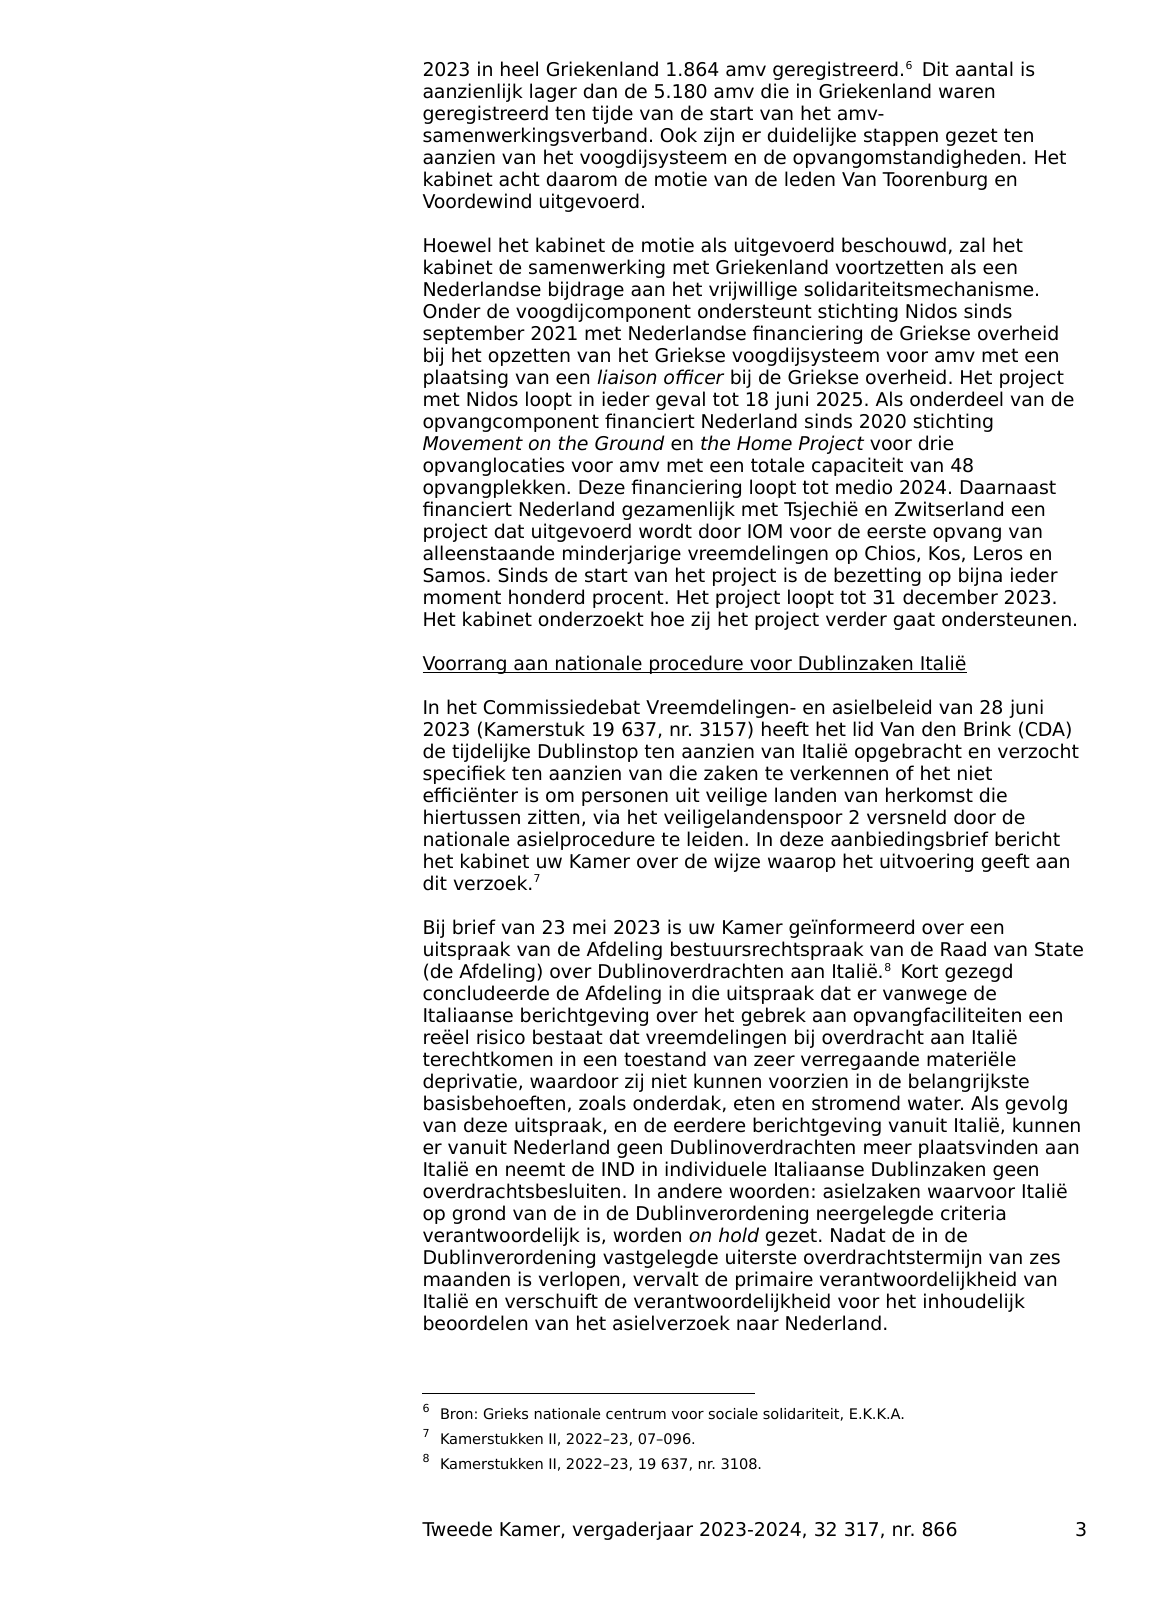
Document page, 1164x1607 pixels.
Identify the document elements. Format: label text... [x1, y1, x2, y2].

text Kamerstukken II, 2022–23, 07–096. [422, 1427, 1087, 1449]
text Bron: Grieks nationale centrum voor sociale solidariteit, E.K.K.A. [422, 1402, 1087, 1424]
text Bij brief van 23 mei 2023 is uw Kamer geïnformeerd over een uitspraak van de Afdeling bestuursrechtspraak van de Raad van State (de Afdeling) over Dublinoverdrachten aan Italië. Kort gezegd concludeerde de Afdeling in die uitspraak dat er vanwege de Italiaanse berichtgeving over het gebrek aan opvangfaciliteiten een reëel risico bestaat dat vreemdelingen bij overdracht aan Italië terechtkomen in een toestand van zeer verregaande materiële deprivatie, waardoor zij niet kunnen voorzien in de belangrijkste basisbehoeften, zoals onderdak, eten en stromend water. Als gevolg van deze uitspraak, en de eerdere berichtgeving vanuit Italië, kunnen er vanuit Nederland geen Dublinoverdrachten meer plaatsvinden aan Italië en neemt de IND in individuele Italiaanse Dublinzaken geen overdrachtsbesluiten. In andere woorden: asielzaken waarvoor Italië op grond van de in de Dublinverordening neergelegde criteria verantwoordelijk is, worden on hold gezet. Nadat de in de Dublinverordening vastgelegde uiterste overdrachtstermijn van zes maanden is verlopen, vervalt de primaire verantwoordelijkheid van Italië en verschuift de verantwoordelijkheid voor het inhoudelijk beoordelen van het asielverzoek naar Nederland. [422, 917, 1087, 1335]
text Kamerstukken II, 2022–23, 19 637, nr. 3108. [422, 1452, 1087, 1474]
text In het Commissiedebat Vreemdelingen- en asielbeleid van 28 juni 2023 (Kamerstuk 19 637, nr. 3157) heeft het lid Van den Brink (CDA) de tijdelijke Dublinstop ten aanzien van Italië opgebracht en verzocht specifiek ten aanzien van die zaken te verkennen of het niet efficiënter is om personen uit veilige landen van herkomst die hiertussen zitten, via het veiligelandenspoor 2 versneld door de nationale asielprocedure te leiden. In deze aanbiedingsbrief bericht het kabinet uw Kamer over de wijze waarop het uitvoering geeft aan dit verzoek. [422, 697, 1087, 895]
text Hoewel het kabinet de motie als uitgevoerd beschouwd, zal het kabinet de samenwerking met Griekenland voortzetten als een Nederlandse bijdrage aan het vrijwillige solidariteitsmechanisme. Onder de voogdijcomponent ondersteunt stichting Nidos sinds september 2021 met Nederlandse financiering de Griekse overheid bij het opzetten van het Griekse voogdijsysteem voor amv met een plaatsing van een liaison officer bij de Griekse overheid. Het project met Nidos loopt in ieder geval tot 18 juni 2025. Als onderdeel van de opvangcomponent financiert Nederland sinds 2020 stichting Movement on the Ground en the Home Project voor drie opvanglocaties voor amv met een totale capaciteit van 48 opvangplekken. Deze financiering loopt tot medio 2024. Daarnaast financiert Nederland gezamenlijk met Tsjechië en Zwitserland een project dat uitgevoerd wordt door IOM voor de eerste opvang van alleenstaande minderjarige vreemdelingen op Chios, Kos, Leros en Samos. Sinds de start van het project is de bezetting op bijna ieder moment honderd procent. Het project loopt tot 31 december 2023. Het kabinet onderzoekt hoe zij het project verder gaat ondersteunen. [422, 235, 1087, 631]
text 2023 in heel Griekenland 1.864 amv geregistreerd. Dit aantal is aanzienlijk lager dan de 5.180 amv die in Griekenland waren geregistreerd ten tijde van de start van het amv-samenwerkingsverband. Ook zijn er duidelijke stappen gezet ten aanzien van het voogdijsysteem en de opvangomstandigheden. Het kabinet acht daarom de motie van de leden Van Toorenburg en Voordewind uitgevoerd. [422, 59, 1087, 213]
subtitle Voorrang aan nationale procedure voor Dublinzaken Italië [422, 653, 1087, 675]
